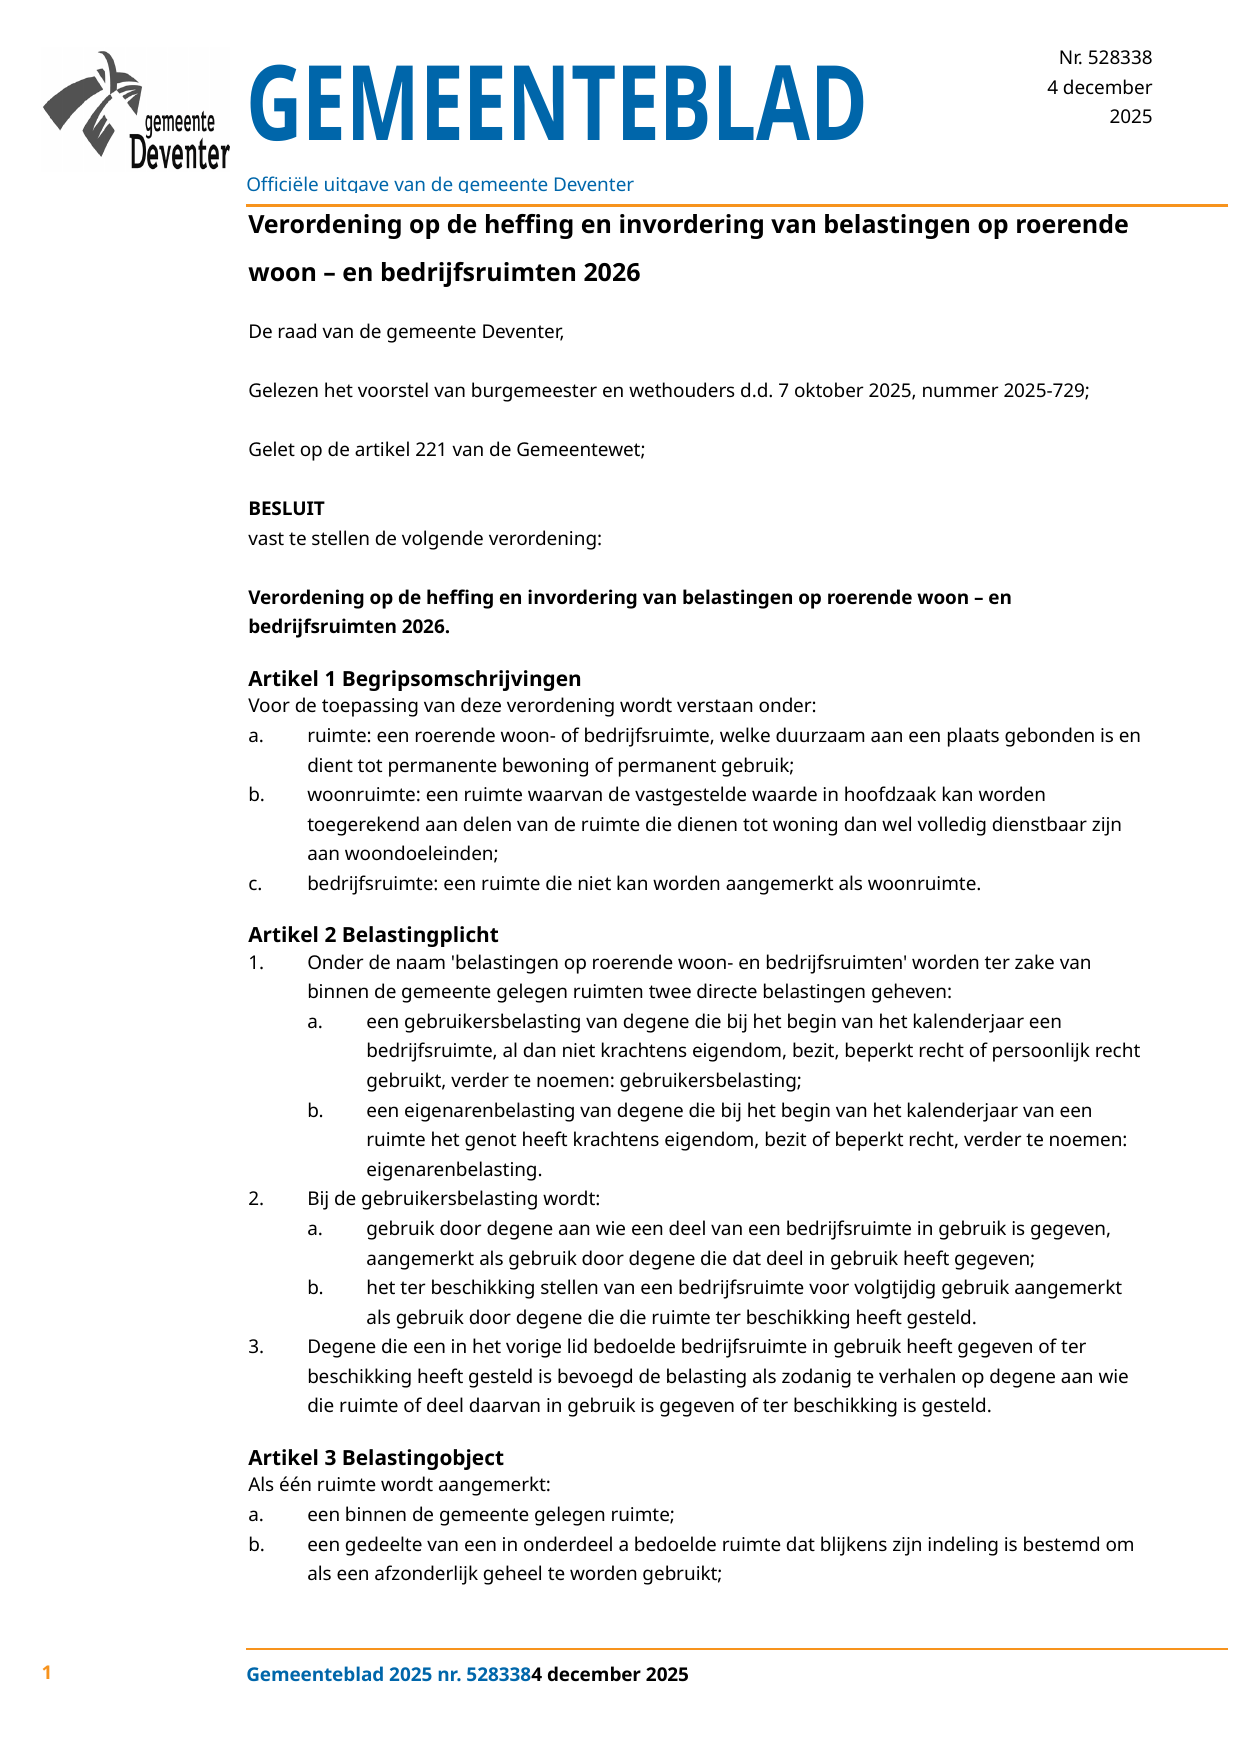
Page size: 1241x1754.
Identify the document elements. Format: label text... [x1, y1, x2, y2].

text Gelezen het voorstel van burgemeester en wethouders d.d. 7 oktober 2025, nummer 2025-729; [248, 377, 1152, 403]
list Bij de gebruikersbelasting wordt: [248, 1186, 1152, 1211]
list woonruimte: een ruimte waarvan de vastgestelde waarde in hoofdzaak kan worden toegerekend aan delen van de ruimte die dienen tot woning dan wel volledig dienstbaar zijn aan woondoeleinden; [248, 781, 1152, 866]
list een gebruikersbelasting van degene die bij het begin van het kalenderjaar een bedrijfsruimte, al dan niet krachtens eigendom, bezit, beperkt recht of persoonlijk recht gebruikt, verder te noemen: gebruikersbelasting; [307, 1008, 1152, 1093]
text Verordening op de heffing en invordering van belastingen op roerende woon – en bedrijfsruimten 2026. [248, 584, 1152, 639]
list een binnen de gemeente gelegen ruimte; [248, 1501, 1152, 1527]
text vast te stellen de volgende verordening: [248, 525, 1152, 551]
text Als één ruimte wordt aangemerkt: [248, 1472, 1152, 1497]
text Artikel 1 Begripsomschrijvingen [248, 664, 1152, 693]
list bedrijfsruimte: een ruimte die niet kan worden aangemerkt als woonruimte. [248, 870, 1152, 896]
list ruimte: een roerende woon- of bedrijfsruimte, welke duurzaam aan een plaats gebonden is en dient tot permanente bewoning of permanent gebruik; [248, 722, 1152, 777]
text Gelet op de artikel 221 van de Gemeentewet; [248, 436, 1152, 462]
list een gedeelte van een in onderdeel a bedoelde ruimte dat blijkens zijn indeling is bestemd om als een afzonderlijk geheel te worden gebruikt; [248, 1531, 1152, 1586]
list het ter beschikking stellen van een bedrijfsruimte voor volgtijdig gebruik aangemerkt als gebruik door degene die die ruimte ter beschikking heeft gesteld. [307, 1274, 1152, 1330]
text Artikel 3 Belastingobject [248, 1443, 1152, 1472]
list een eigenarenbelasting van degene die bij het begin van het kalenderjaar van een ruimte het genot heeft krachtens eigendom, bezit of beperkt recht, verder te noemen: eigenarenbelasting. [307, 1097, 1152, 1182]
list Onder de naam 'belastingen op roerende woon- en bedrijfsruimten' worden ter zake van binnen de gemeente gelegen ruimten twee directe belastingen geheven: [248, 949, 1152, 1004]
list Degene die een in het vorige lid bedoelde bedrijfsruimte in gebruik heeft gegeven of ter beschikking heeft gesteld is bevoegd de belasting als zodanig te verhalen op degene aan wie die ruimte of deel daarvan in gebruik is gegeven of ter beschikking is gesteld. [248, 1333, 1152, 1418]
text Artikel 2 Belastingplicht [248, 921, 1152, 949]
text Voor de toepassing van deze verordening wordt verstaan onder: [248, 693, 1152, 718]
text BESLUIT [248, 495, 1152, 521]
text Verordening op de heffing en invordering van belastingen op roerende woon – en bedrijfsruimten 2026 [248, 207, 1152, 288]
list gebruik door degene aan wie een deel van een bedrijfsruimte in gebruik is gegeven, aangemerkt als gebruik door degene die dat deel in gebruik heeft gegeven; [307, 1215, 1152, 1271]
text De raad van de gemeente Deventer, [248, 318, 1152, 344]
picture [41, 47, 231, 172]
